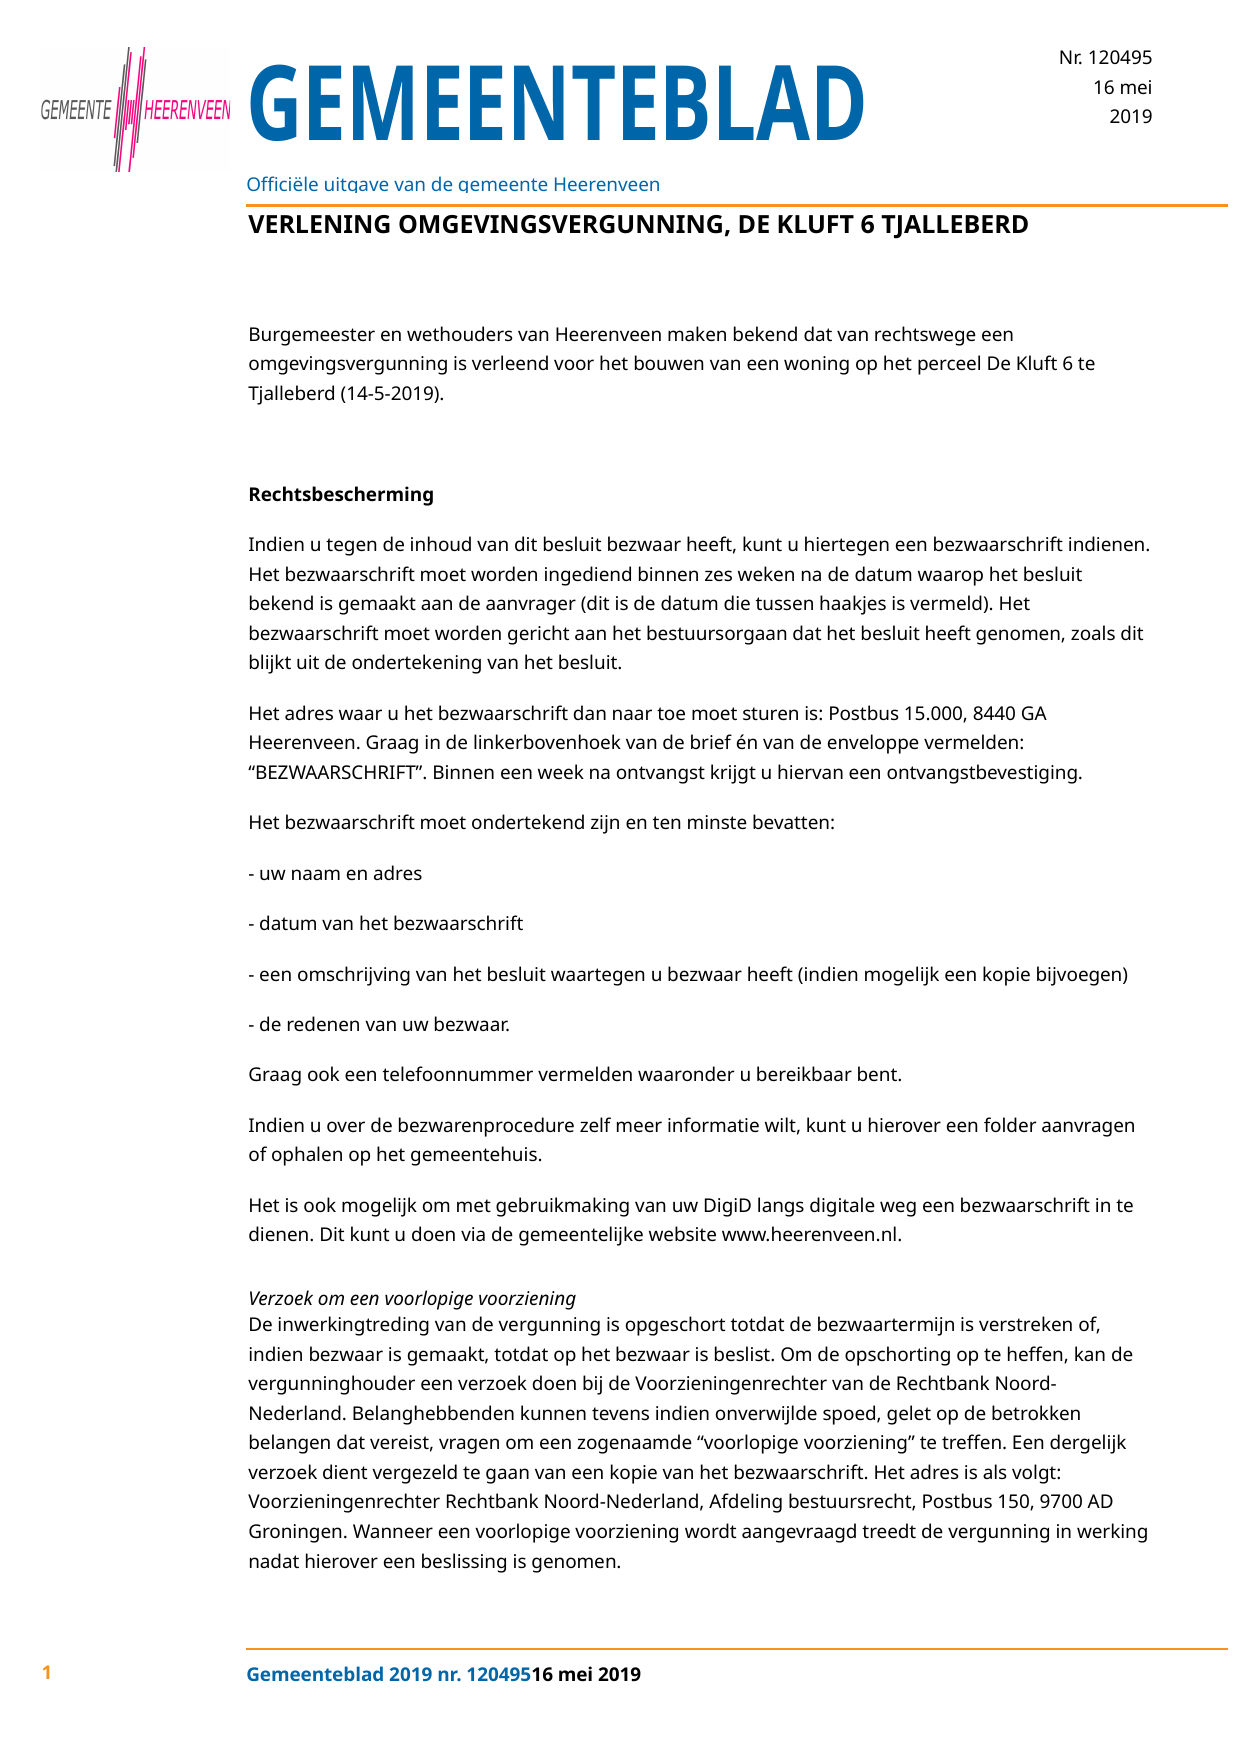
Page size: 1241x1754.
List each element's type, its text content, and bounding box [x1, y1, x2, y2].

text - de redenen van uw bezwaar. [248, 1011, 1152, 1037]
picture [41, 47, 231, 172]
text Burgemeester en wethouders van Heerenveen maken bekend dat van rechtswege een omgevingsvergunning is verleend voor het bouwen van een woning op het perceel De Kluft 6 te Tjalleberd (14-5-2019). [248, 321, 1152, 406]
text Het is ook mogelijk om met gebruikmaking van uw DigiD langs digitale weg een bezwaarschrift in te dienen. Dit kunt u doen via de gemeentelijke website www.heerenveen.nl. [248, 1192, 1152, 1247]
text Rechtsbescherming [248, 481, 1152, 506]
text Het bezwaarschrift moet ondertekend zijn en ten minste bevatten: [248, 809, 1152, 835]
text Graag ook een telefoonnummer vermelden waaronder u bereikbaar bent. [248, 1062, 1152, 1087]
text VERLENING OMGEVINGSVERGUNNING, DE KLUFT 6 TJALLEBERD [248, 207, 1152, 241]
text Het adres waar u het bezwaarschrift dan naar toe moet sturen is: Postbus 15.000, 8440 GA Heerenveen. Graag in de linkerbovenhoek van de brief én van de enveloppe vermelden: “BEZWAARSCHRIFT”. Binnen een week na ontvangst krijgt u hiervan een ontvangstbevestiging. [248, 700, 1152, 785]
text De inwerkingtreding van de vergunning is opgeschort totdat de bezwaartermijn is verstreken of, indien bezwaar is gemaakt, totdat op het bezwaar is beslist. Om de opschorting op te heffen, kan de vergunninghouder een verzoek doen bij de Voorzieningenrechter van de Rechtbank Noord-Nederland. Belanghebbenden kunnen tevens indien onverwijlde spoed, gelet op de betrokken belangen dat vereist, vragen om een zogenaamde “voorlopige voorziening” te treffen. Een dergelijk verzoek dient vergezeld te gaan van een kopie van het bezwaarschrift. Het adres is als volgt: Voorzieningenrechter Rechtbank Noord-Nederland, Afdeling bestuursrecht, Postbus 150, 9700 AD Groningen. Wanneer een voorlopige voorziening wordt aangevraagd treedt de vergunning in werking nadat hierover een beslissing is genomen. [248, 1311, 1152, 1574]
text - uw naam en adres [248, 860, 1152, 886]
text Indien u over de bezwarenprocedure zelf meer informatie wilt, kunt u hierover een folder aanvragen of ophalen op het gemeentehuis. [248, 1112, 1152, 1167]
text - datum van het bezwaarschrift [248, 910, 1152, 936]
text Indien u tegen de inhoud van dit besluit bezwaar heeft, kunt u hiertegen een bezwaarschrift indienen. Het bezwaarschrift moet worden ingediend binnen zes weken na de datum waarop het besluit bekend is gemaakt aan de aanvrager (dit is de datum die tussen haakjes is vermeld). Het bezwaarschrift moet worden gericht aan het bestuursorgaan dat het besluit heeft genomen, zoals dit blijkt uit de ondertekening van het besluit. [248, 531, 1152, 675]
text Verzoek om een voorlopige voorziening [248, 1286, 1152, 1311]
text - een omschrijving van het besluit waartegen u bezwaar heeft (indien mogelijk een kopie bijvoegen) [248, 961, 1152, 986]
